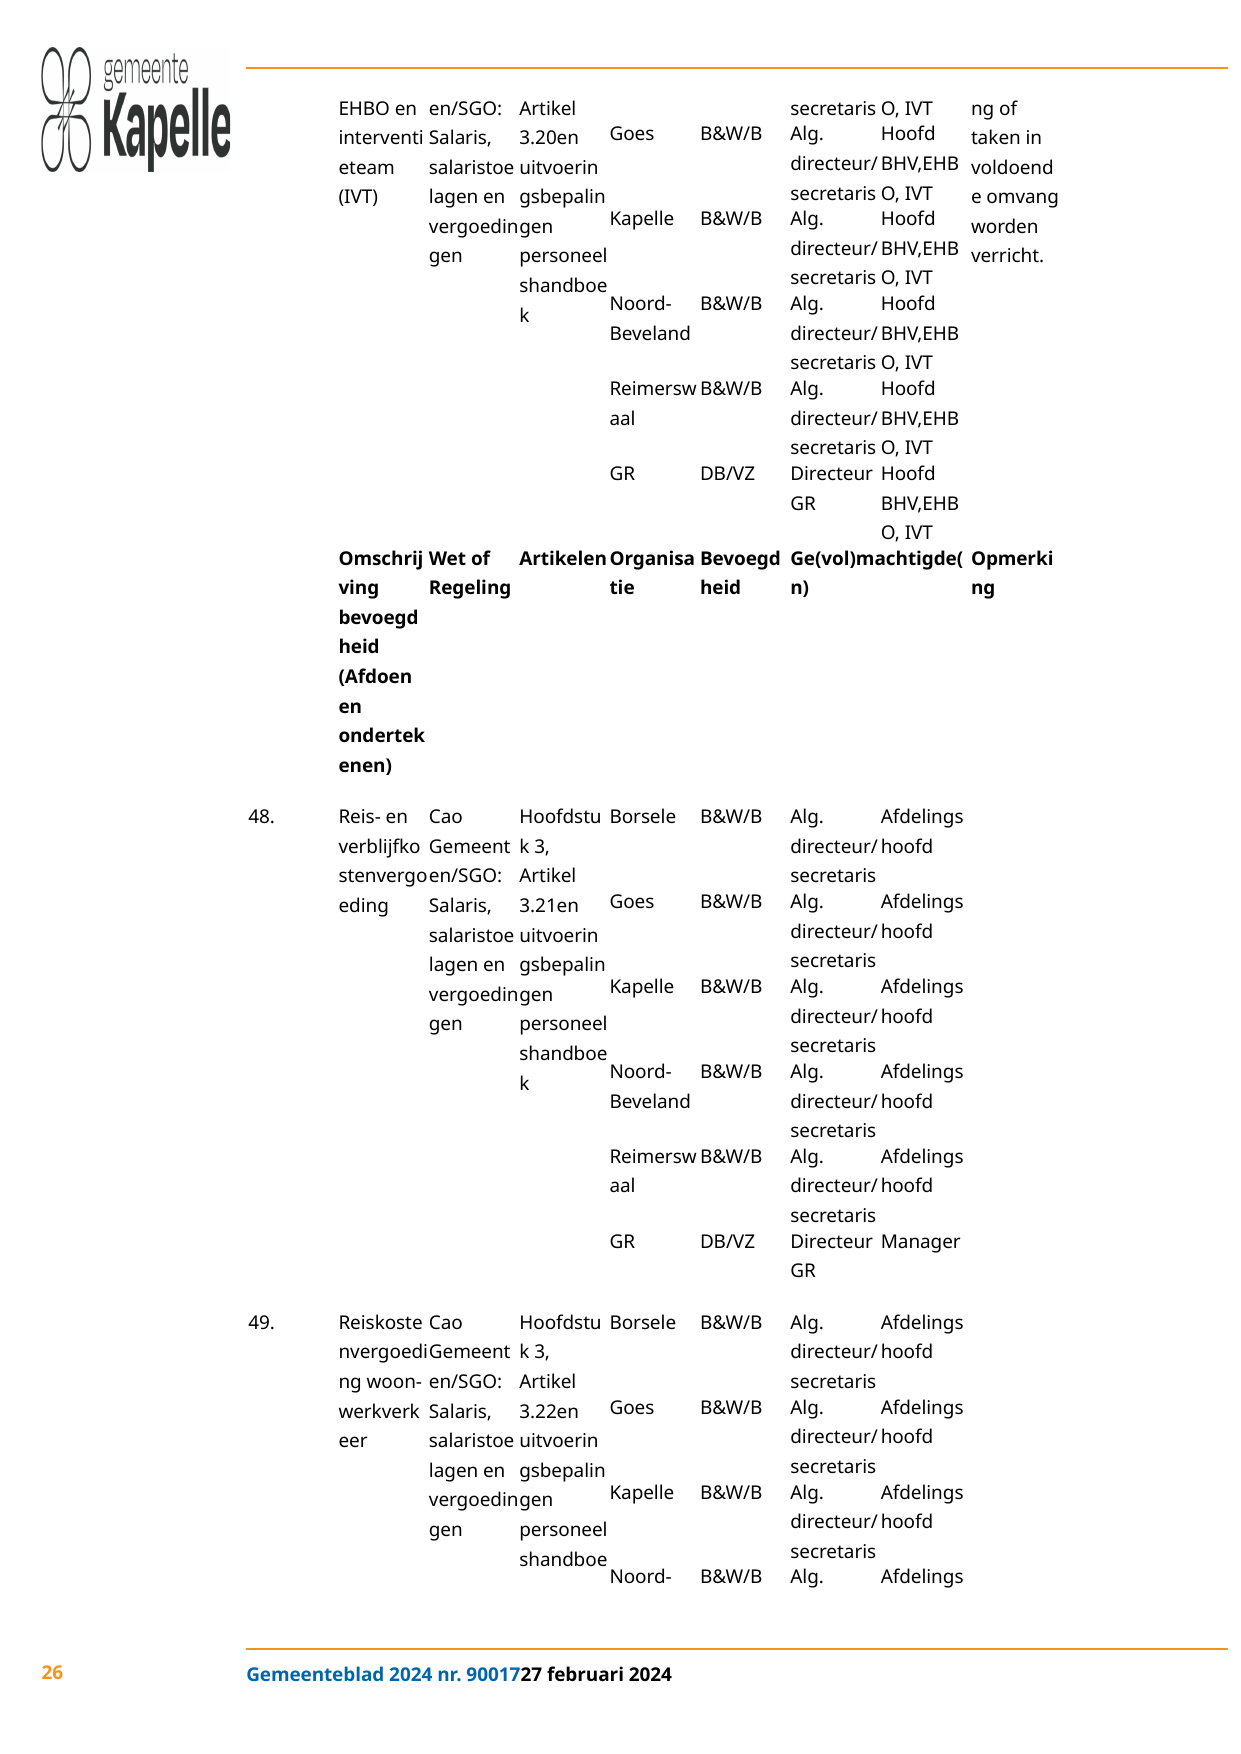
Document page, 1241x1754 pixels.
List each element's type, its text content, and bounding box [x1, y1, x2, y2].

picture [41, 47, 231, 172]
table_cell Afdelingshoofd [881, 1058, 971, 1143]
table_cell Alg. directeur/secretaris [790, 1394, 881, 1479]
table_cell Reimerswaal [609, 1143, 700, 1228]
table_cell [700, 778, 790, 803]
table_cell Alg. directeur/secretaris [790, 205, 881, 290]
table_cell Kapelle [609, 1479, 700, 1564]
table_cell [248, 778, 338, 803]
table_cell [429, 1283, 519, 1309]
table_cell Kapelle [609, 205, 700, 290]
table_cell Hoofdstuk 3, Artikel 3.22en uitvoeringsbepalingen personeelshandboe [519, 1309, 609, 1589]
table_cell Bevoegdheid [700, 545, 790, 778]
table_cell 48. [248, 804, 338, 1283]
table_cell Afdelings [881, 1564, 971, 1589]
table_cell 49. [248, 1309, 338, 1589]
table_cell Alg. directeur/secretaris [790, 1479, 881, 1564]
table_cell [248, 95, 338, 545]
table_cell [609, 95, 700, 121]
table_cell Cao Gemeenten/SGO: Salaris, salaristoelagen en vergoedingen [429, 1309, 519, 1589]
table_cell Ge(vol)machtigde(n) [790, 545, 971, 778]
table_cell [248, 545, 338, 778]
table_cell Organisatie [609, 545, 700, 778]
table_cell [609, 778, 700, 803]
table_cell [519, 1283, 609, 1309]
table_cell Wet of Regeling [429, 545, 519, 778]
table_cell [790, 778, 881, 803]
table_cell [881, 1283, 971, 1309]
table_cell O, IVT [881, 95, 971, 121]
table_cell Omschrijving bevoegdheid (Afdoen en ondertekenen) [338, 545, 429, 778]
table_cell Goes [609, 889, 700, 973]
table_cell GR [609, 460, 700, 545]
table_cell Afdelingshoofd [881, 1309, 971, 1394]
table_cell Alg. directeur/secretaris [790, 1309, 881, 1394]
table_cell [700, 1283, 790, 1309]
table_cell EHBO en interventieteam (IVT) [338, 95, 429, 545]
table_cell Alg. [790, 1564, 881, 1589]
table_cell Hoofd BHV,EHBO, IVT [881, 290, 971, 375]
table_cell Noord-Beveland [609, 290, 700, 375]
table_cell Noord-Beveland [609, 1058, 700, 1143]
table_cell Afdelingshoofd [881, 1479, 971, 1564]
table_cell Directeur GR [790, 460, 881, 545]
table_cell DB/VZ [700, 1228, 790, 1283]
table_cell Alg. directeur/secretaris [790, 121, 881, 205]
table_cell en/SGO: Salaris, salaristoelagen en vergoedingen [429, 95, 519, 545]
table_cell Borsele [609, 1309, 700, 1394]
table_cell Afdelingshoofd [881, 973, 971, 1058]
table_cell [971, 804, 1061, 1283]
table_cell Afdelingshoofd [881, 804, 971, 888]
table_cell secretaris [790, 95, 881, 121]
table_cell B&W/B [700, 804, 790, 888]
table_cell Opmerking [971, 545, 1061, 778]
table_cell Manager [881, 1228, 971, 1283]
table_cell Alg. directeur/secretaris [790, 290, 881, 375]
table_cell Noord- [609, 1564, 700, 1589]
table_cell Artikel 3.20en uitvoeringsbepalingen personeelshandboek [519, 95, 609, 545]
table_cell Alg. directeur/secretaris [790, 889, 881, 973]
table_cell Hoofd BHV,EHBO, IVT [881, 375, 971, 460]
table_cell B&W/B [700, 1564, 790, 1589]
table_cell B&W/B [700, 1479, 790, 1564]
table_cell B&W/B [700, 889, 790, 973]
table_cell [700, 95, 790, 121]
table_cell B&W/B [700, 290, 790, 375]
table_cell B&W/B [700, 1058, 790, 1143]
table_cell Reimerswaal [609, 375, 700, 460]
table_cell Afdelingshoofd [881, 1394, 971, 1479]
table_cell [429, 778, 519, 803]
table_cell Cao Gemeenten/SGO: Salaris, salaristoelagen en vergoedingen [429, 804, 519, 1283]
table_cell Afdelingshoofd [881, 889, 971, 973]
table_cell B&W/B [700, 1143, 790, 1228]
table_cell ng of taken in voldoende omvang worden verricht. [971, 95, 1061, 545]
table_cell Goes [609, 121, 700, 205]
table_cell [519, 778, 609, 803]
table_cell Hoofd BHV,EHBO, IVT [881, 205, 971, 290]
table_cell B&W/B [700, 1394, 790, 1479]
table_cell Artikelen [519, 545, 609, 778]
table_cell Hoofd BHV,EHBO, IVT [881, 121, 971, 205]
table_cell Alg. directeur/secretaris [790, 1143, 881, 1228]
table_cell GR [609, 1228, 700, 1283]
table_cell DB/VZ [700, 460, 790, 545]
table_cell Alg. directeur/secretaris [790, 804, 881, 888]
table_cell B&W/B [700, 205, 790, 290]
table_cell B&W/B [700, 1309, 790, 1394]
table_cell B&W/B [700, 973, 790, 1058]
table_cell [338, 778, 429, 803]
table_cell Kapelle [609, 973, 700, 1058]
table_cell Afdelingshoofd [881, 1143, 971, 1228]
table_cell Borsele [609, 804, 700, 888]
table_cell [971, 778, 1061, 803]
table_cell Alg. directeur/secretaris [790, 1058, 881, 1143]
table_cell Alg. directeur/secretaris [790, 973, 881, 1058]
table_cell Alg. directeur/secretaris [790, 375, 881, 460]
table_cell [971, 1283, 1061, 1309]
table_cell [338, 1283, 429, 1309]
table_cell Goes [609, 1394, 700, 1479]
table_cell Reiskostenvergoeding woon-werkverkeer [338, 1309, 429, 1589]
table_cell B&W/B [700, 121, 790, 205]
table_cell Hoofd BHV,EHBO, IVT [881, 460, 971, 545]
table_cell [971, 1309, 1061, 1589]
table_cell [609, 1283, 700, 1309]
table_cell [248, 1283, 338, 1309]
table_cell [790, 1283, 881, 1309]
table_cell [881, 778, 971, 803]
table_cell Hoofdstuk 3, Artikel 3.21en uitvoeringsbepalingen personeelshandboek [519, 804, 609, 1283]
table_cell Reis- en verblijfkostenvergoeding [338, 804, 429, 1283]
table_cell B&W/B [700, 375, 790, 460]
table_cell Directeur GR [790, 1228, 881, 1283]
